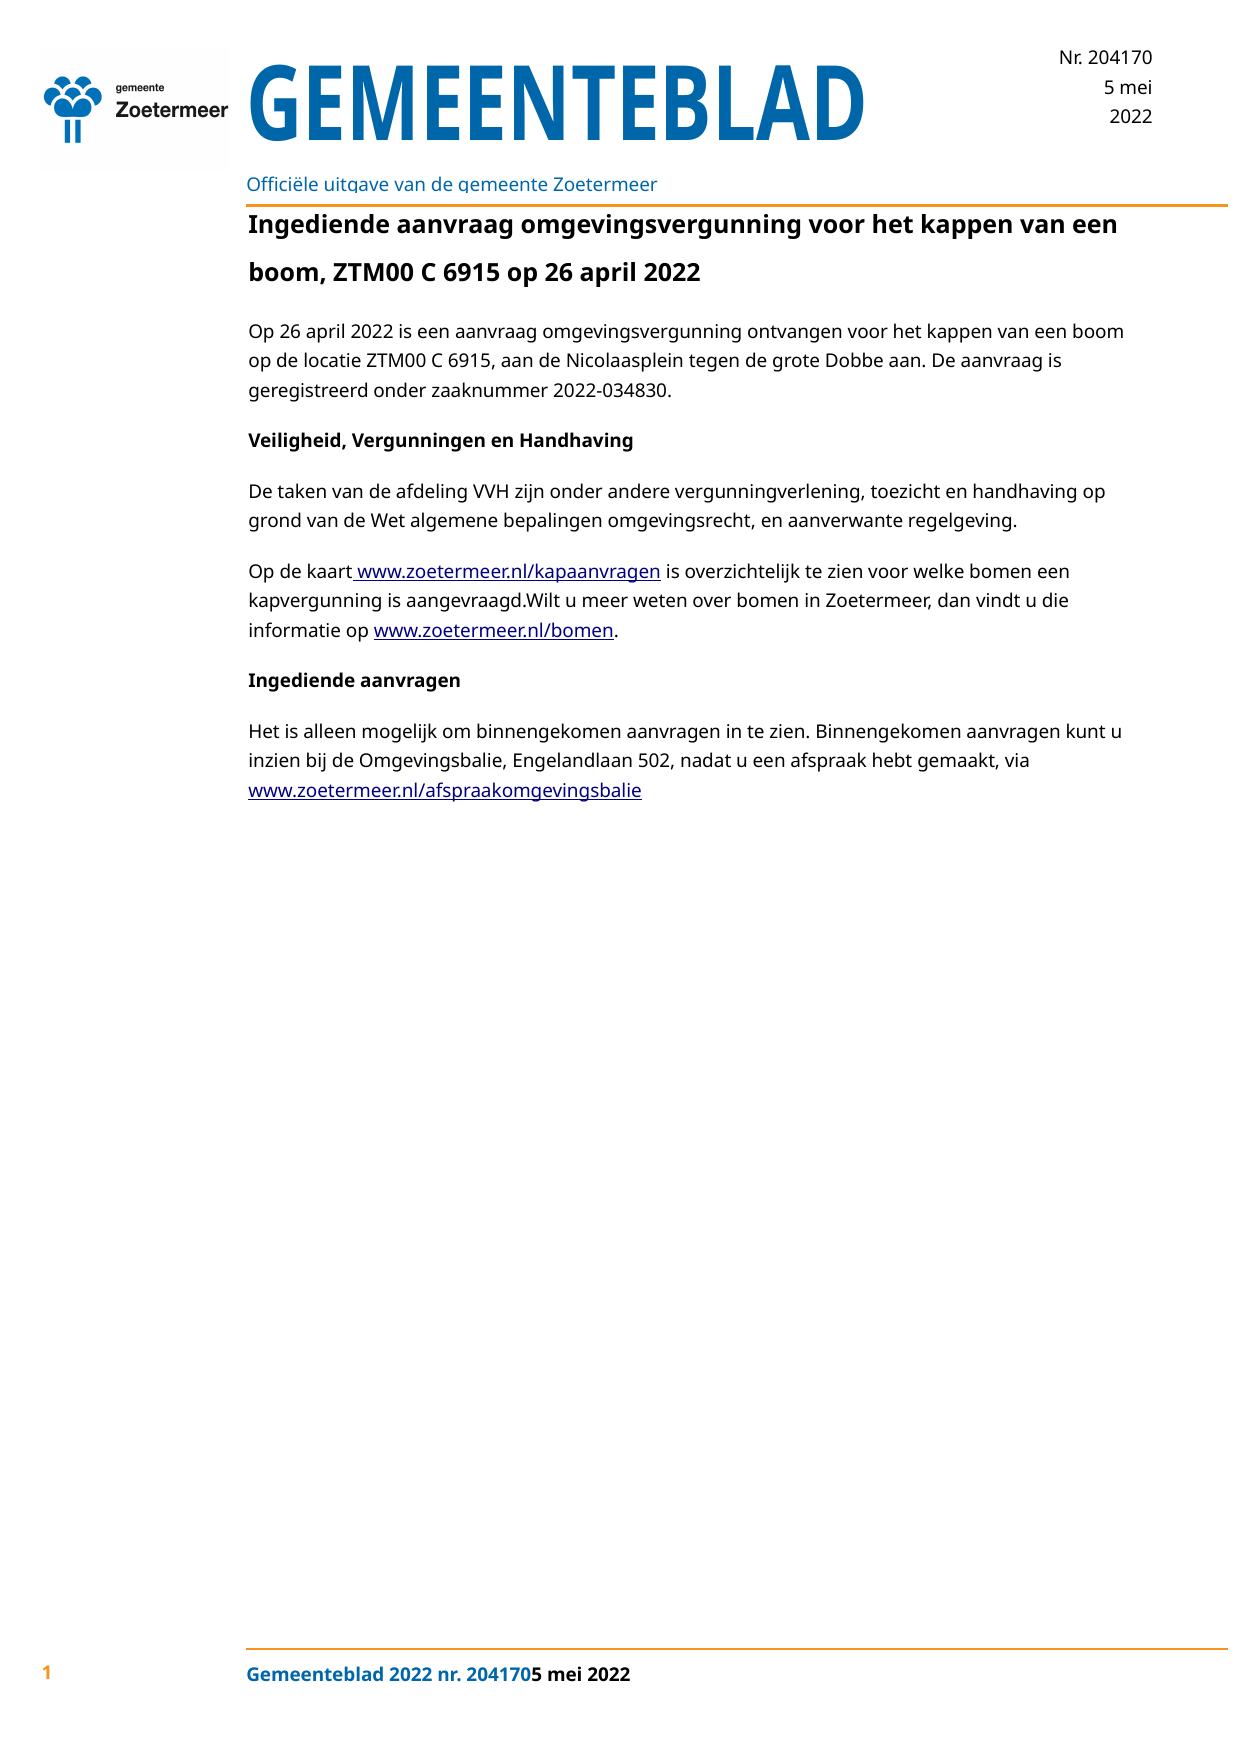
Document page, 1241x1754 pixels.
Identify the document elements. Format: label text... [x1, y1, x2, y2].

text Veiligheid, Vergunningen en Handhaving [248, 427, 1152, 453]
text Op 26 april 2022 is een aanvraag omgevingsvergunning ontvangen voor het kappen van een boom op de locatie ZTM00 C 6915, aan de Nicolaasplein tegen de grote Dobbe aan. De aanvraag is geregistreerd onder zaaknummer 2022-034830. [248, 318, 1152, 403]
text Ingediende aanvraag omgevingsvergunning voor het kappen van een boom, ZTM00 C 6915 op 26 april 2022 [248, 207, 1152, 288]
text Op de kaart www.zoetermeer.nl/kapaanvragen is overzichtelijk te zien voor welke bomen een kapvergunning is aangevraagd.Wilt u meer weten over bomen in Zoetermeer, dan vindt u die informatie op www.zoetermeer.nl/bomen. [248, 558, 1152, 643]
picture [41, 47, 231, 172]
text De taken van de afdeling VVH zijn onder andere vergunningverlening, toezicht en handhaving op grond van de Wet algemene bepalingen omgevingsrecht, en aanverwante regelgeving. [248, 478, 1152, 533]
text Ingediende aanvragen [248, 667, 1152, 693]
text Het is alleen mogelijk om binnengekomen aanvragen in te zien. Binnengekomen aanvragen kunt u inzien bij de Omgevingsbalie, Engelandlaan 502, nadat u een afspraak hebt gemaakt, via www.zoetermeer.nl/afspraakomgevingsbalie [248, 718, 1152, 803]
